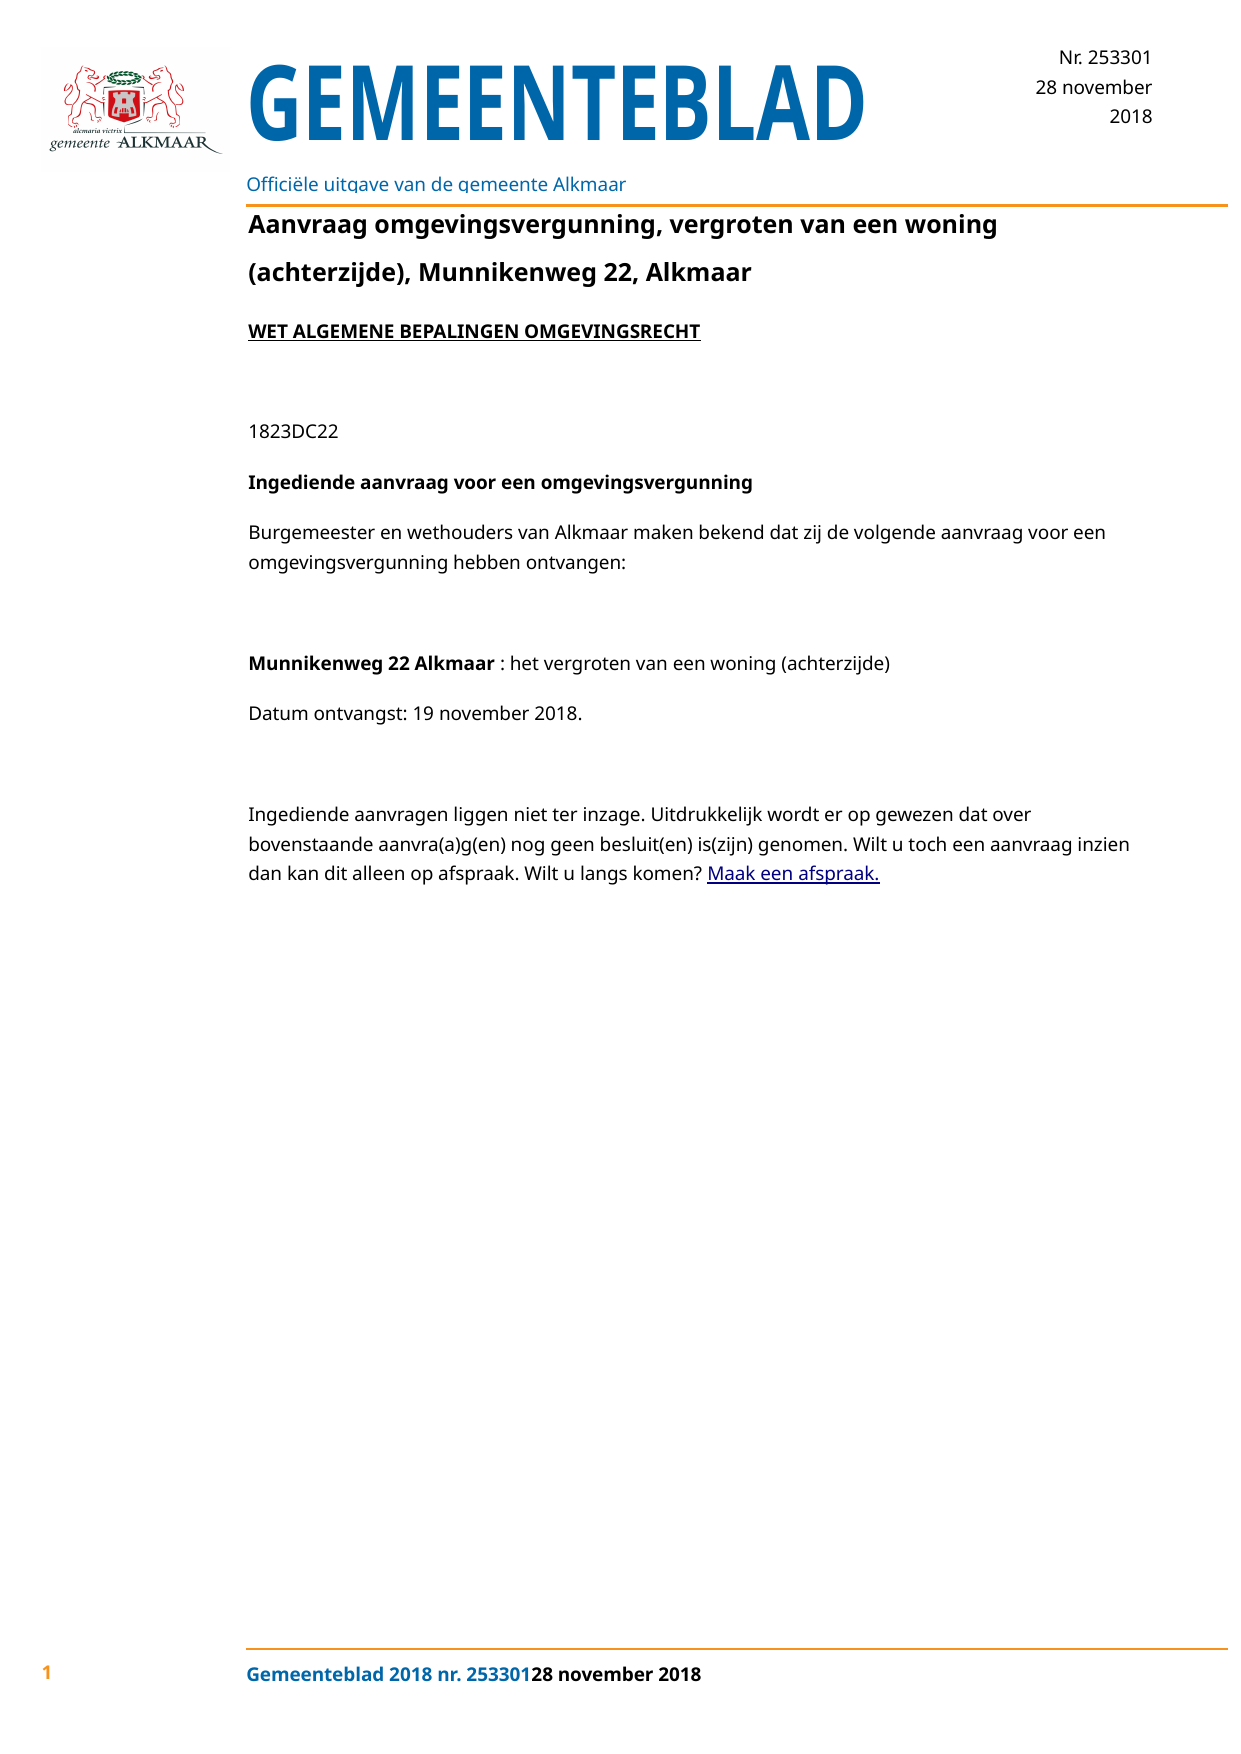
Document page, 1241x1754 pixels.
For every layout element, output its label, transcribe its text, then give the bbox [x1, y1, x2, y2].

text Ingediende aanvragen liggen niet ter inzage. Uitdrukkelijk wordt er op gewezen dat over bovenstaande aanvra(a)g(en) nog geen besluit(en) is(zijn) genomen. Wilt u toch een aanvraag inzien dan kan dit alleen op afspraak. Wilt u langs komen? Maak een afspraak. [248, 801, 1152, 886]
text Datum ontvangst: 19 november 2018. [248, 700, 1152, 726]
text Ingediende aanvraag voor een omgevingsvergunning [248, 469, 1152, 495]
text Munnikenweg 22 Alkmaar : het vergroten van een woning (achterzijde) [248, 650, 1152, 676]
text 1823DC22 [248, 419, 1152, 444]
text Aanvraag omgevingsvergunning, vergroten van een woning (achterzijde), Munnikenweg 22, Alkmaar [248, 207, 1152, 288]
picture [41, 47, 231, 172]
text WET ALGEMENE BEPALINGEN OMGEVINGSRECHT [248, 318, 1152, 344]
text Burgemeester en wethouders van Alkmaar maken bekend dat zij de volgende aanvraag voor een omgevingsvergunning hebben ontvangen: [248, 519, 1152, 575]
